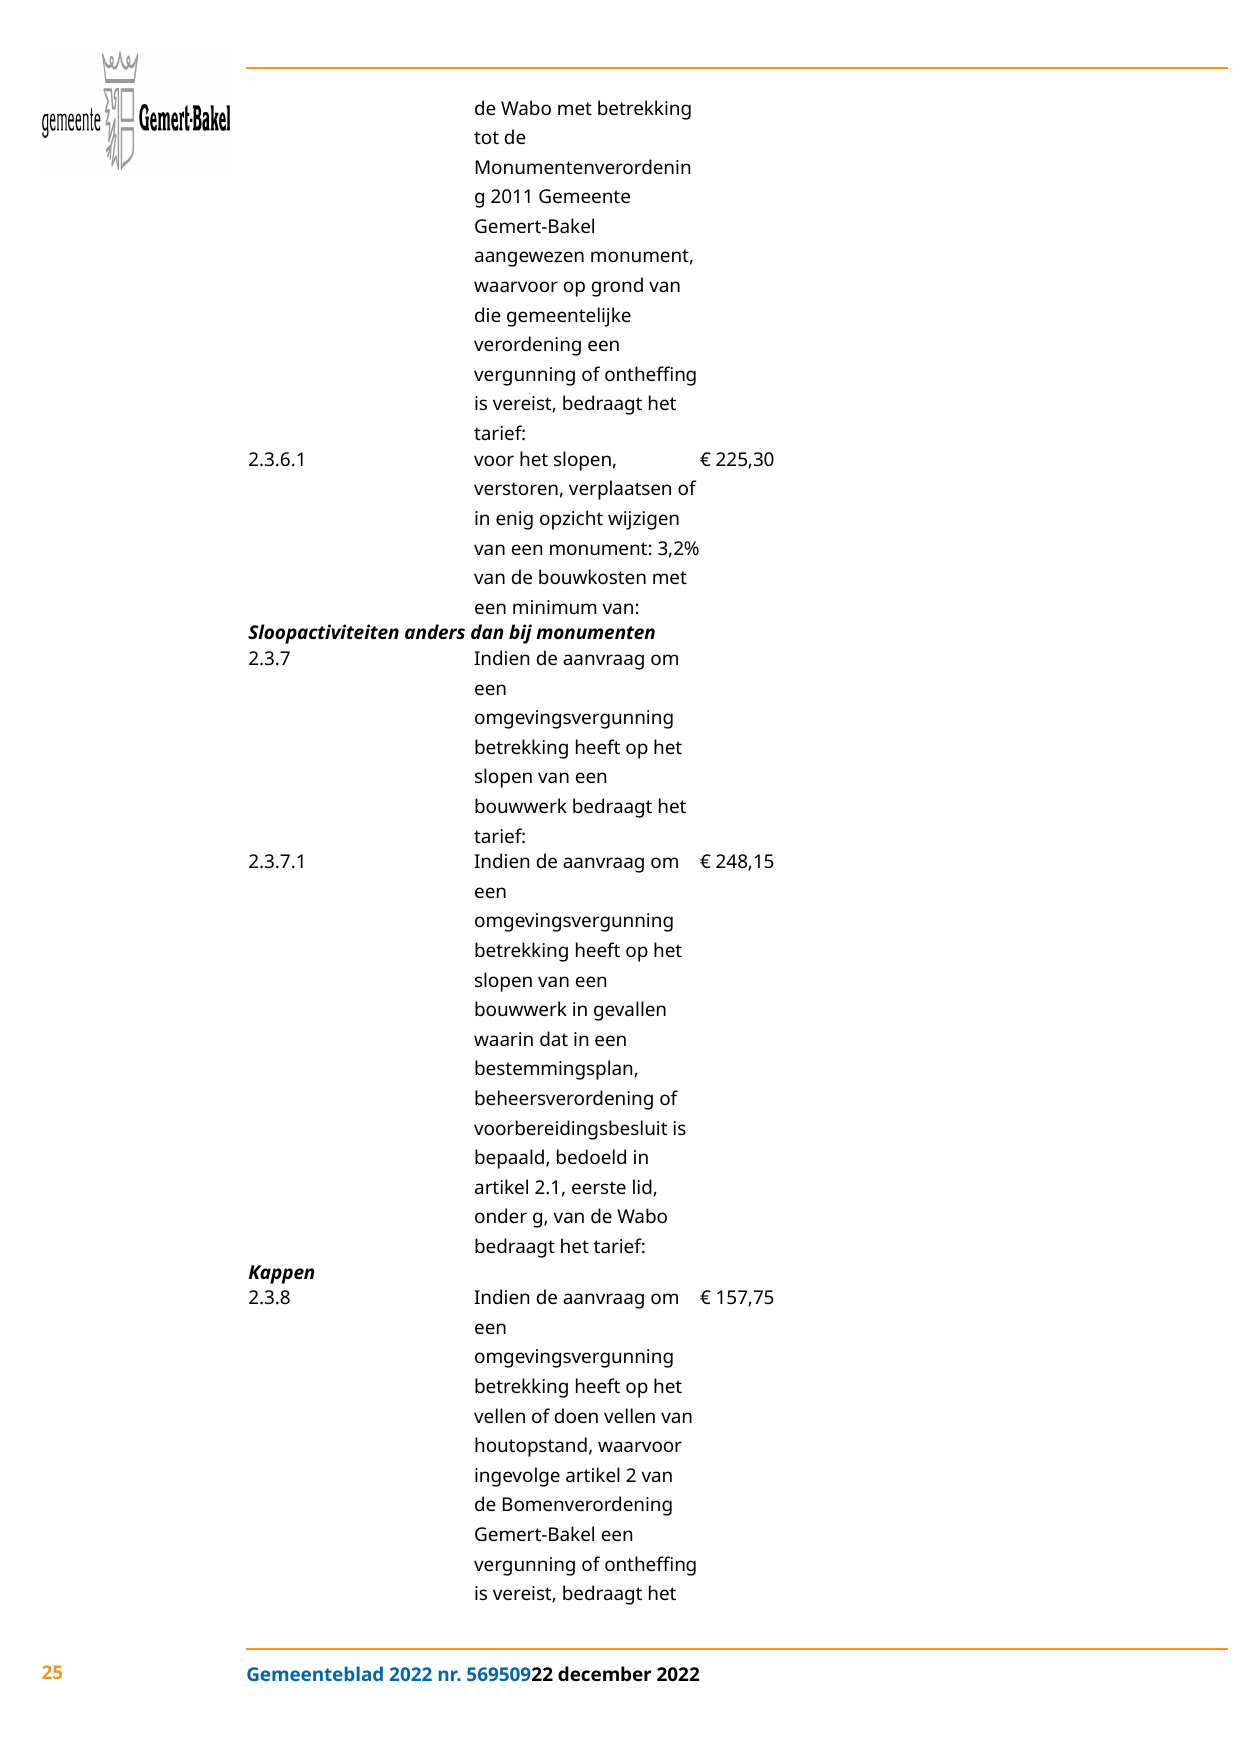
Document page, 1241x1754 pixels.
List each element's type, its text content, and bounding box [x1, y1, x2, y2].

picture [41, 47, 231, 172]
table_cell de Wabo met betrekking tot de Monumentenverordening 2011 Gemeente Gemert-Bakel aangewezen monument, waarvoor op grond van die gemeentelijke verordening een vergunning of ontheffing is vereist, bedraagt het tarief: [474, 95, 700, 446]
table_cell [926, 1259, 1152, 1284]
table_cell voor het slopen, verstoren, verplaatsen of in enig opzicht wijzigen van een monument: 3,2% van de bouwkosten met een minimum van: [474, 446, 700, 619]
table_cell Sloopactiviteiten anders dan bij monumenten [248, 620, 1152, 645]
table_cell Indien de aanvraag om een omgevingsvergunning betrekking heeft op het vellen of doen vellen van houtopstand, waarvoor ingevolge artikel 2 van de Bomenverordening Gemert-Bakel een vergunning of ontheffing is vereist, bedraagt het [474, 1285, 700, 1606]
table_cell € 225,30 [700, 446, 926, 619]
table_cell € 248,15 [700, 849, 926, 1259]
table_cell [700, 645, 926, 848]
table_cell Indien de aanvraag om een omgevingsvergunning betrekking heeft op het slopen van een bouwwerk in gevallen waarin dat in een bestemmingsplan, beheersverordening of voorbereidingsbesluit is bepaald, bedoeld in artikel 2.1, eerste lid, onder g, van de Wabo bedraagt het tarief: [474, 849, 700, 1259]
table_cell 2.3.7 [248, 645, 474, 848]
table_cell Kappen [248, 1259, 926, 1284]
table_cell [926, 1285, 1152, 1606]
table_cell 2.3.8 [248, 1285, 474, 1606]
table_cell 2.3.7.1 [248, 849, 474, 1259]
table_cell [248, 95, 474, 446]
table_cell 2.3.6.1 [248, 446, 474, 619]
table_cell [700, 95, 926, 446]
table_cell Indien de aanvraag om een omgevingsvergunning betrekking heeft op het slopen van een bouwwerk bedraagt het tarief: [474, 645, 700, 848]
table_cell [926, 849, 1152, 1259]
table_cell [926, 446, 1152, 619]
table_cell € 157,75 [700, 1285, 926, 1606]
table_cell [926, 645, 1152, 848]
table_cell [926, 95, 1152, 446]
